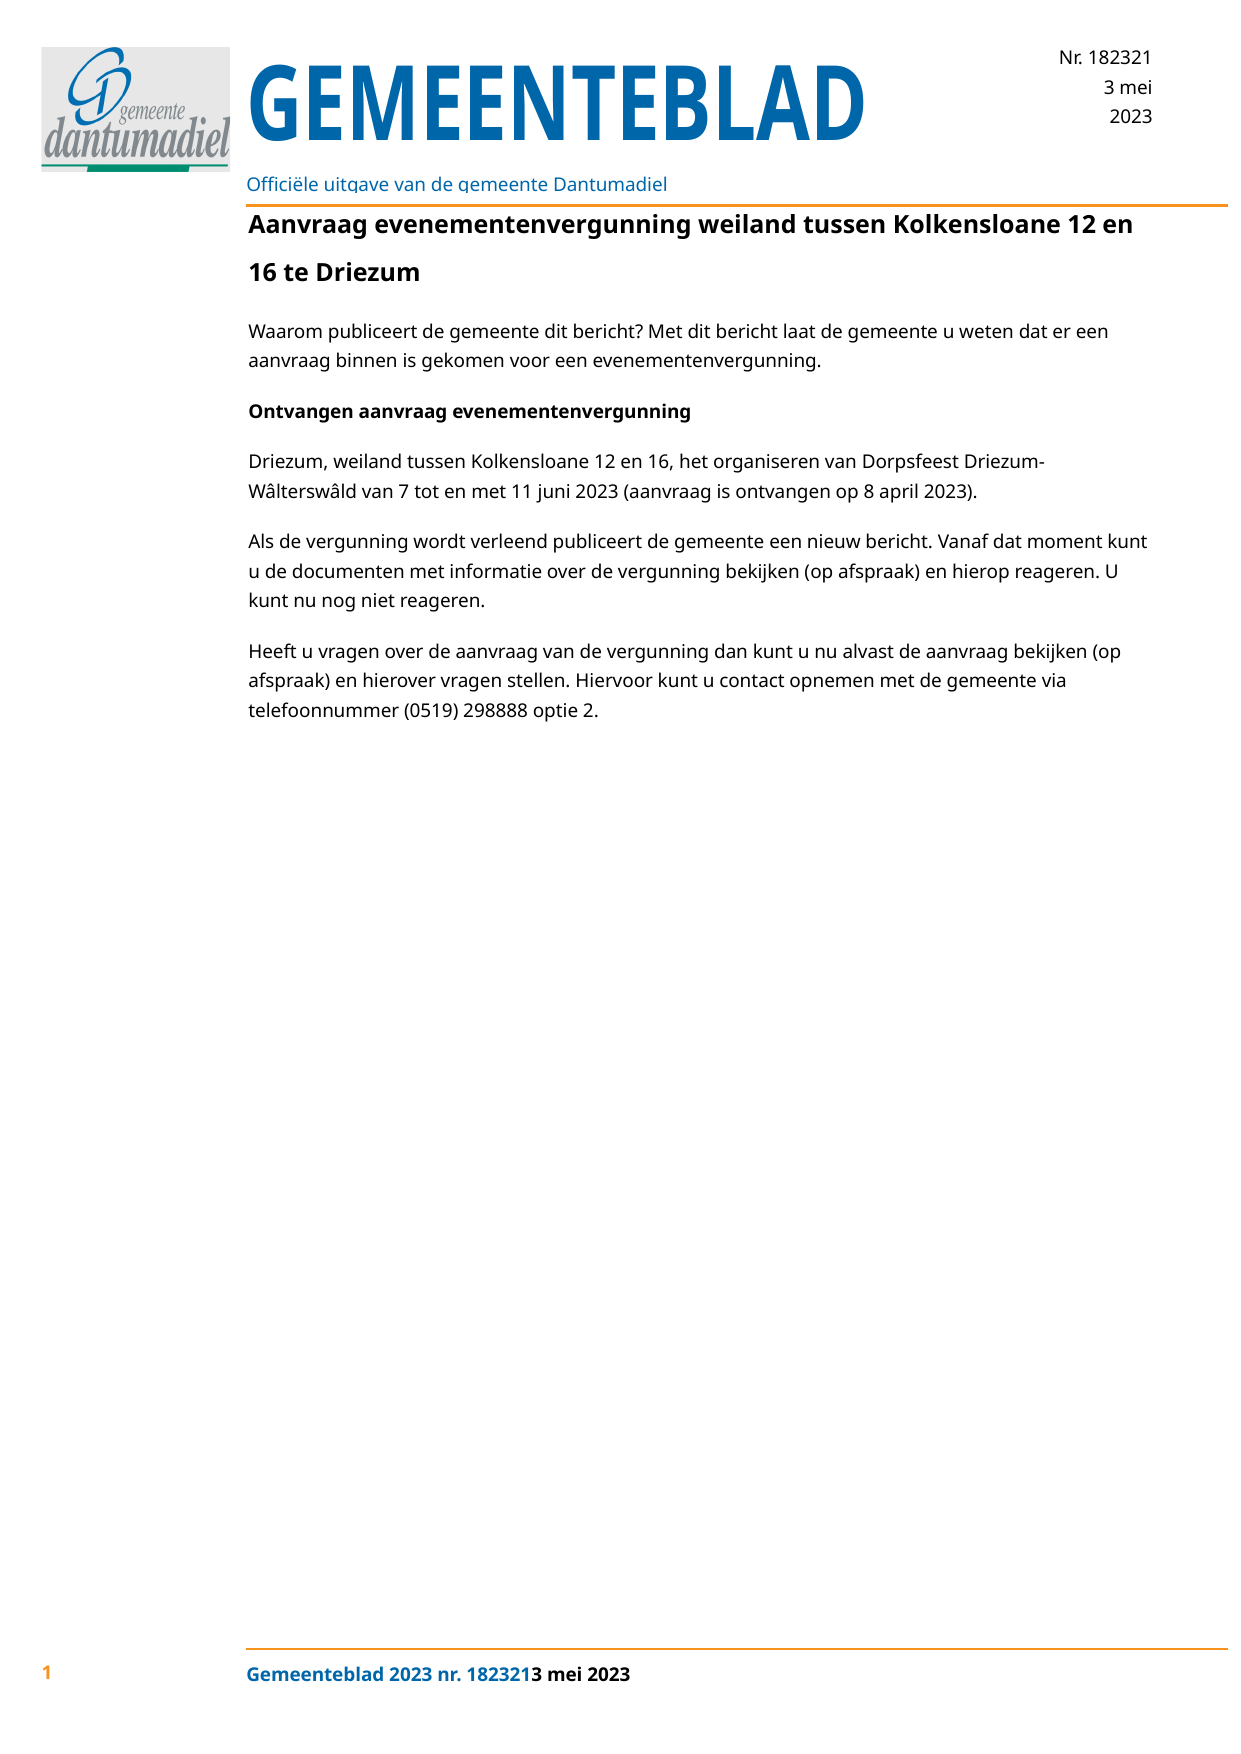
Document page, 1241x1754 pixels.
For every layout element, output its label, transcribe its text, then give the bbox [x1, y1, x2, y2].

text Ontvangen aanvraag evenementenvergunning [248, 398, 1152, 424]
text Heeft u vragen over de aanvraag van de vergunning dan kunt u nu alvast de aanvraag bekijken (op afspraak) en hierover vragen stellen. Hiervoor kunt u contact opnemen met de gemeente via telefoonnummer (0519) 298888 optie 2. [248, 638, 1152, 723]
picture [41, 47, 231, 172]
text Driezum, weiland tussen Kolkensloane 12 en 16, het organiseren van Dorpsfeest Driezum-Wâlterswâld van 7 tot en met 11 juni 2023 (aanvraag is ontvangen op 8 april 2023). [248, 448, 1152, 504]
text Als de vergunning wordt verleend publiceert de gemeente een nieuw bericht. Vanaf dat moment kunt u de documenten met informatie over de vergunning bekijken (op afspraak) en hierop reageren. U kunt nu nog niet reageren. [248, 528, 1152, 613]
text Waarom publiceert de gemeente dit bericht? Met dit bericht laat de gemeente u weten dat er een aanvraag binnen is gekomen voor een evenementenvergunning. [248, 318, 1152, 373]
text Aanvraag evenementenvergunning weiland tussen Kolkensloane 12 en 16 te Driezum [248, 207, 1152, 288]
